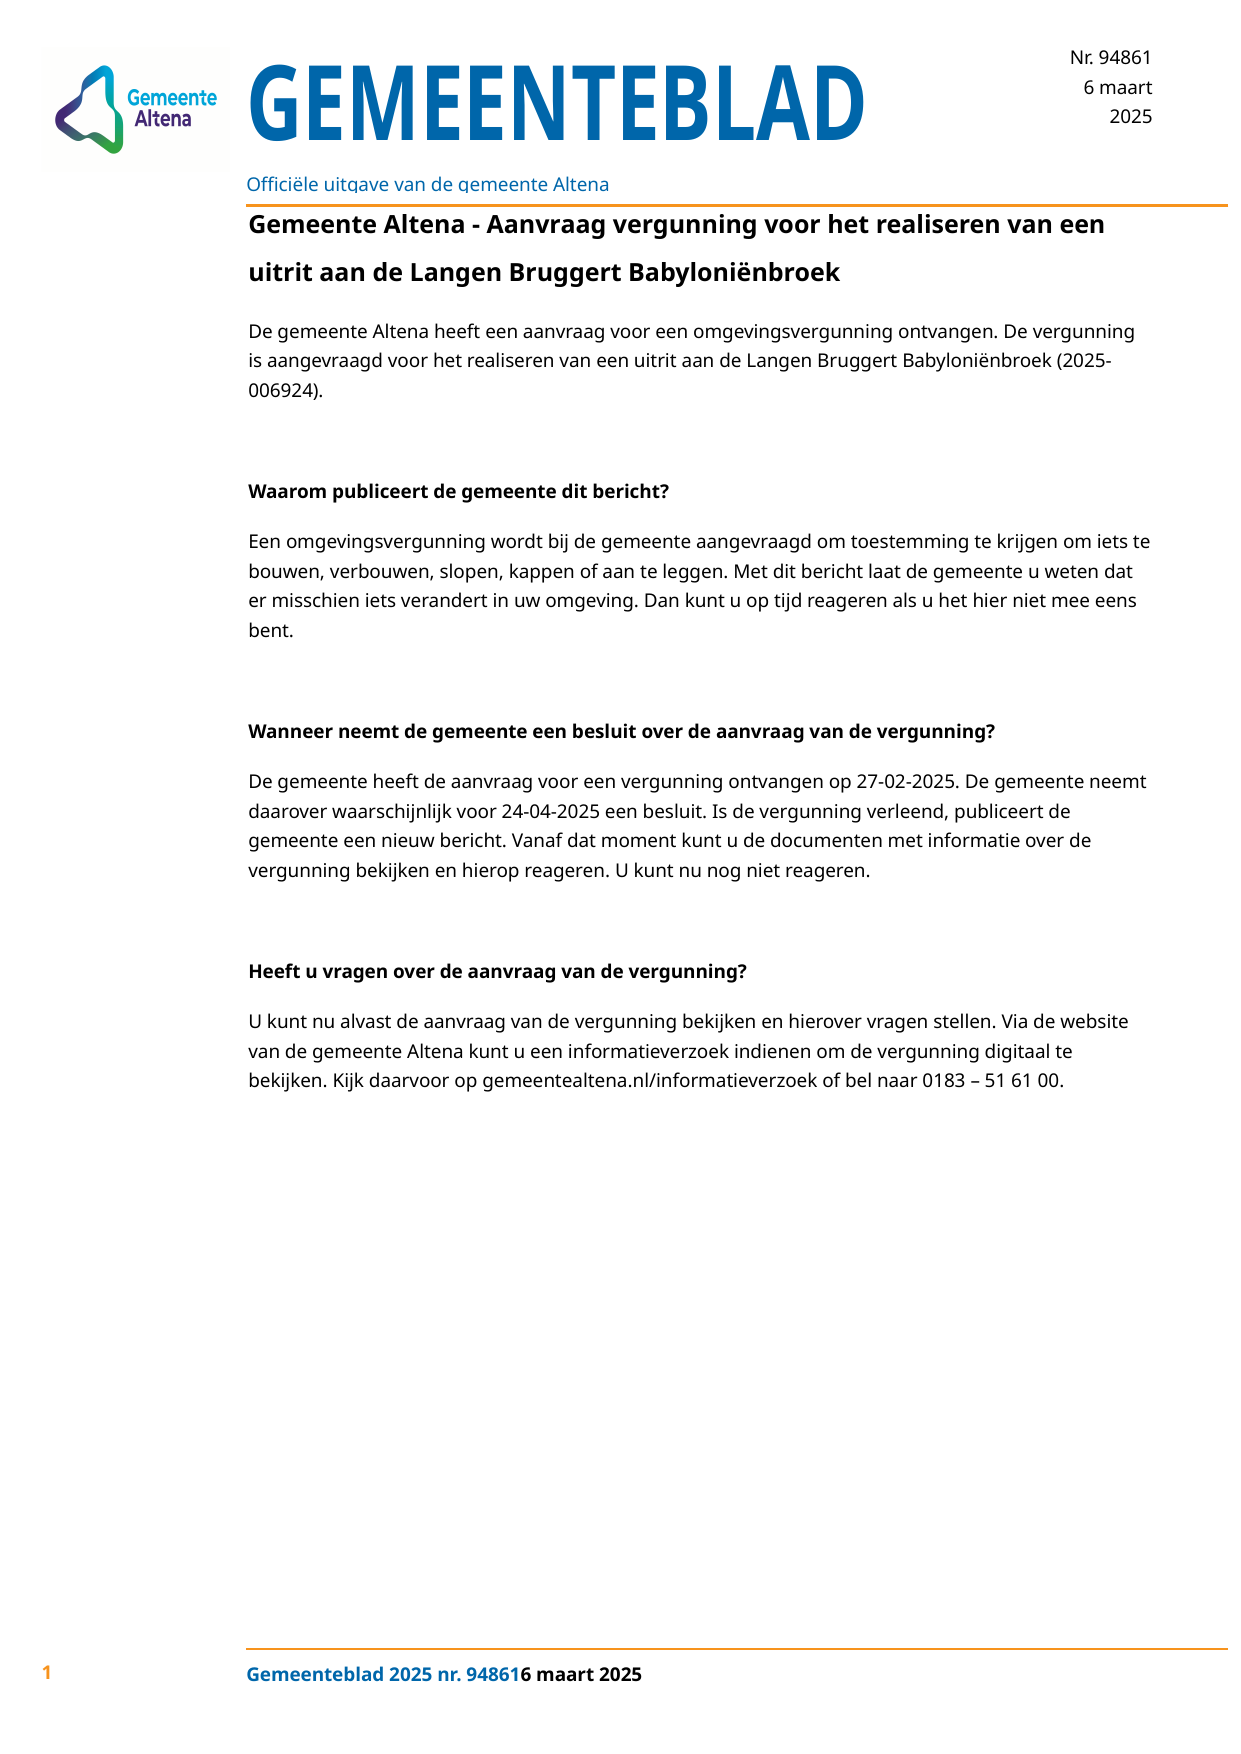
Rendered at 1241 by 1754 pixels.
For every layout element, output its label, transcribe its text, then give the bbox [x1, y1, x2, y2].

text U kunt nu alvast de aanvraag van de vergunning bekijken en hierover vragen stellen. Via de website van de gemeente Altena kunt u een informatieverzoek indienen om de vergunning digitaal te bekijken. Kijk daarvoor op gemeentealtena.nl/informatieverzoek of bel naar 0183 – 51 61 00. [248, 1008, 1152, 1093]
text Een omgevingsvergunning wordt bij de gemeente aangevraagd om toestemming te krijgen om iets te bouwen, verbouwen, slopen, kappen of aan te leggen. Met dit bericht laat de gemeente u weten dat er misschien iets verandert in uw omgeving. Dan kunt u op tijd reageren als u het hier niet mee eens bent. [248, 528, 1152, 643]
text De gemeente heeft de aanvraag voor een vergunning ontvangen op 27-02-2025. De gemeente neemt daarover waarschijnlijk voor 24-04-2025 een besluit. Is de vergunning verleend, publiceert de gemeente een nieuw bericht. Vanaf dat moment kunt u de documenten met informatie over de vergunning bekijken en hierop reageren. U kunt nu nog niet reageren. [248, 768, 1152, 883]
text Wanneer neemt de gemeente een besluit over de aanvraag van de vergunning? [248, 718, 1152, 744]
text Heeft u vragen over de aanvraag van de vergunning? [248, 958, 1152, 984]
text Gemeente Altena - Aanvraag vergunning voor het realiseren van een uitrit aan de Langen Bruggert Babyloniënbroek [248, 207, 1152, 288]
text De gemeente Altena heeft een aanvraag voor een omgevingsvergunning ontvangen. De vergunning is aangevraagd voor het realiseren van een uitrit aan de Langen Bruggert Babyloniënbroek (2025-006924). [248, 318, 1152, 403]
text Waarom publiceert de gemeente dit bericht? [248, 478, 1152, 504]
picture [41, 47, 231, 172]
